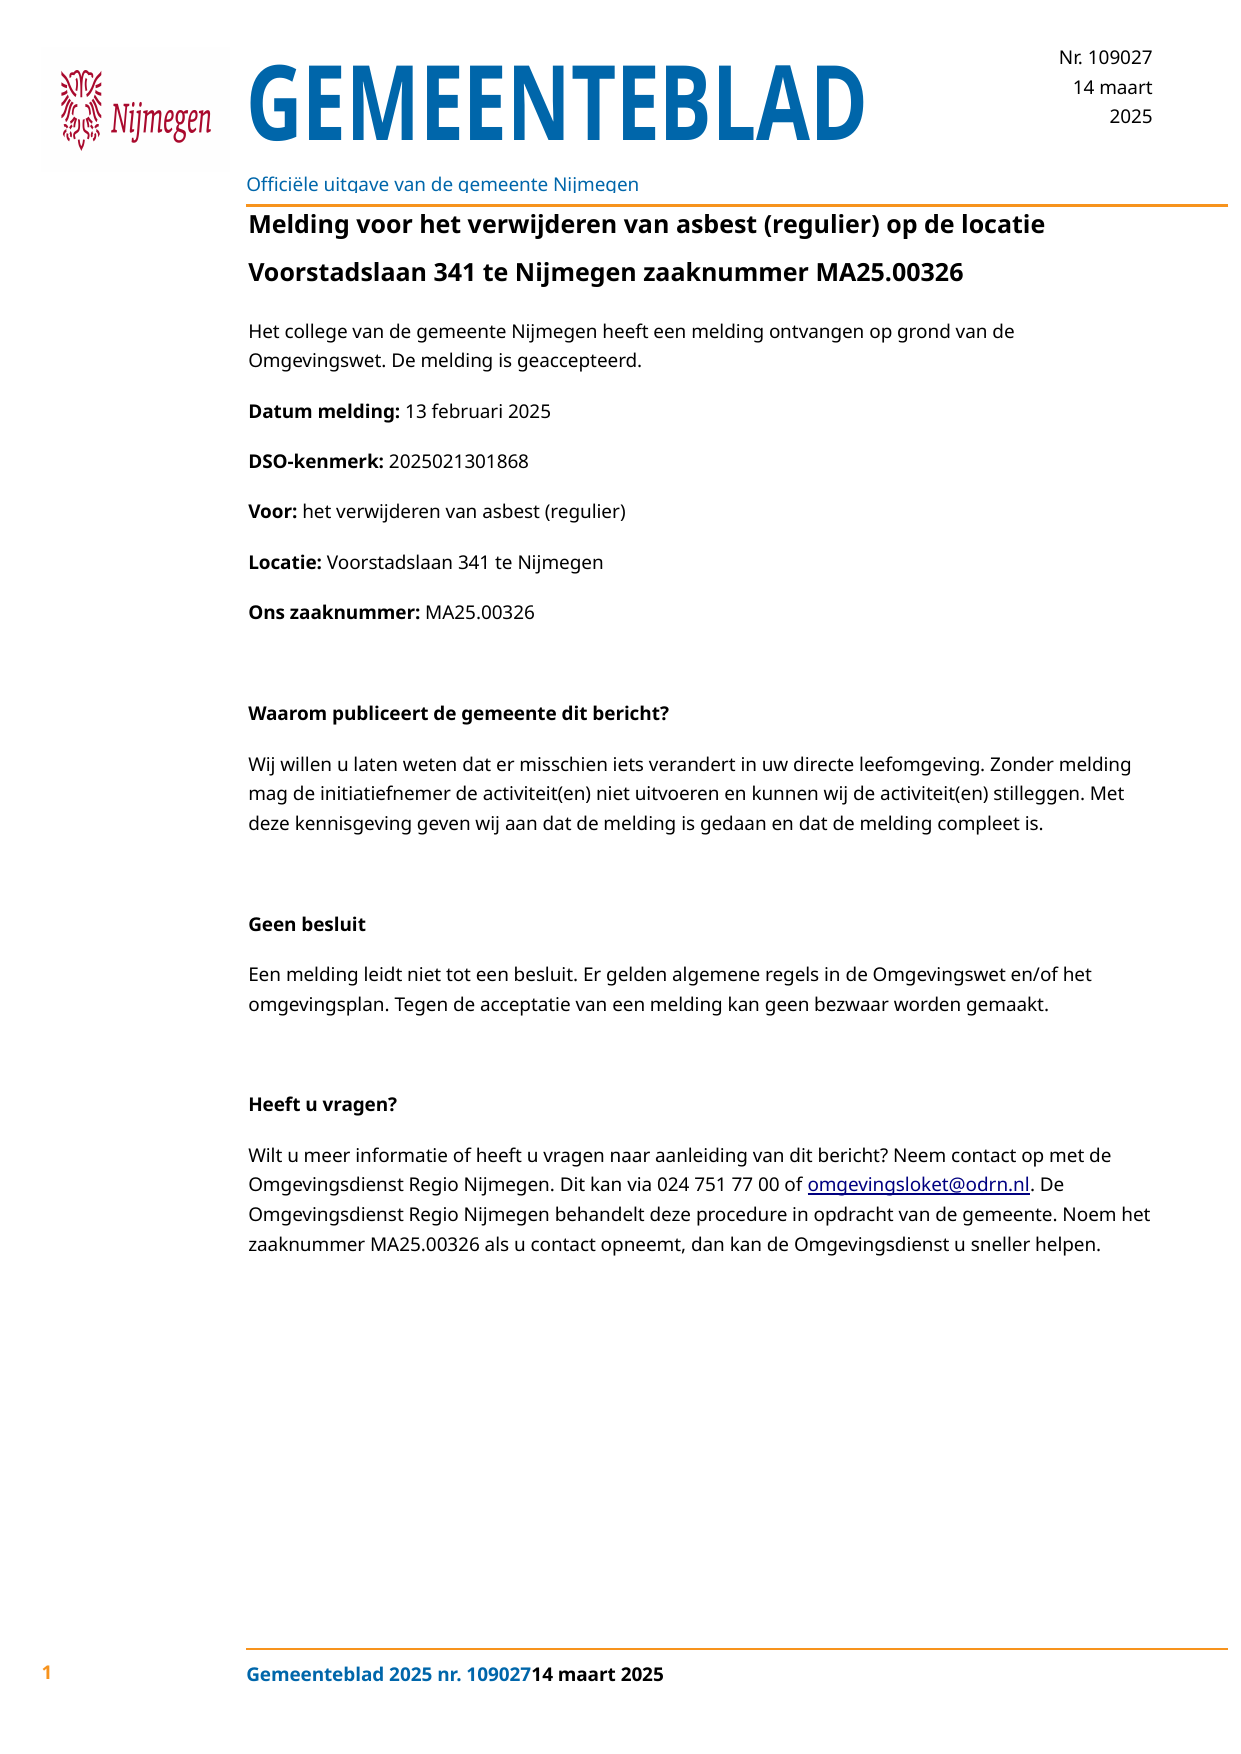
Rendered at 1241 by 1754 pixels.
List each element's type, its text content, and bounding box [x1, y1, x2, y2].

text Een melding leidt niet tot een besluit. Er gelden algemene regels in de Omgevingswet en/of het omgevingsplan. Tegen de acceptatie van een melding kan geen bezwaar worden gemaakt. [248, 961, 1152, 1017]
text Wij willen u laten weten dat er misschien iets verandert in uw directe leefomgeving. Zonder melding mag de initiatiefnemer de activiteit(en) niet uitvoeren en kunnen wij de activiteit(en) stilleggen. Met deze kennisgeving geven wij aan dat de melding is gedaan en dat de melding compleet is. [248, 751, 1152, 836]
text Geen besluit [248, 911, 1152, 937]
text Locatie: Voorstadslaan 341 te Nijmegen [248, 549, 1152, 575]
text DSO-kenmerk: 2025021301868 [248, 448, 1152, 474]
text Het college van de gemeente Nijmegen heeft een melding ontvangen op grond van de Omgevingswet. De melding is geaccepteerd. [248, 318, 1152, 373]
text Wilt u meer informatie of heeft u vragen naar aanleiding van dit bericht? Neem contact op met de Omgevingsdienst Regio Nijmegen. Dit kan via 024 751 77 00 of omgevingsloket@odrn.nl. De Omgevingsdienst Regio Nijmegen behandelt deze procedure in opdracht van de gemeente. Noem het zaaknummer MA25.00326 als u contact opneemt, dan kan de Omgevingsdienst u sneller helpen. [248, 1142, 1152, 1257]
text Voor: het verwijderen van asbest (regulier) [248, 499, 1152, 524]
text Ons zaaknummer: MA25.00326 [248, 599, 1152, 625]
text Datum melding: 13 februari 2025 [248, 398, 1152, 424]
text Melding voor het verwijderen van asbest (regulier) op de locatie Voorstadslaan 341 te Nijmegen zaaknummer MA25.00326 [248, 207, 1152, 288]
text Waarom publiceert de gemeente dit bericht? [248, 700, 1152, 726]
picture [41, 47, 231, 172]
text Heeft u vragen? [248, 1092, 1152, 1117]
